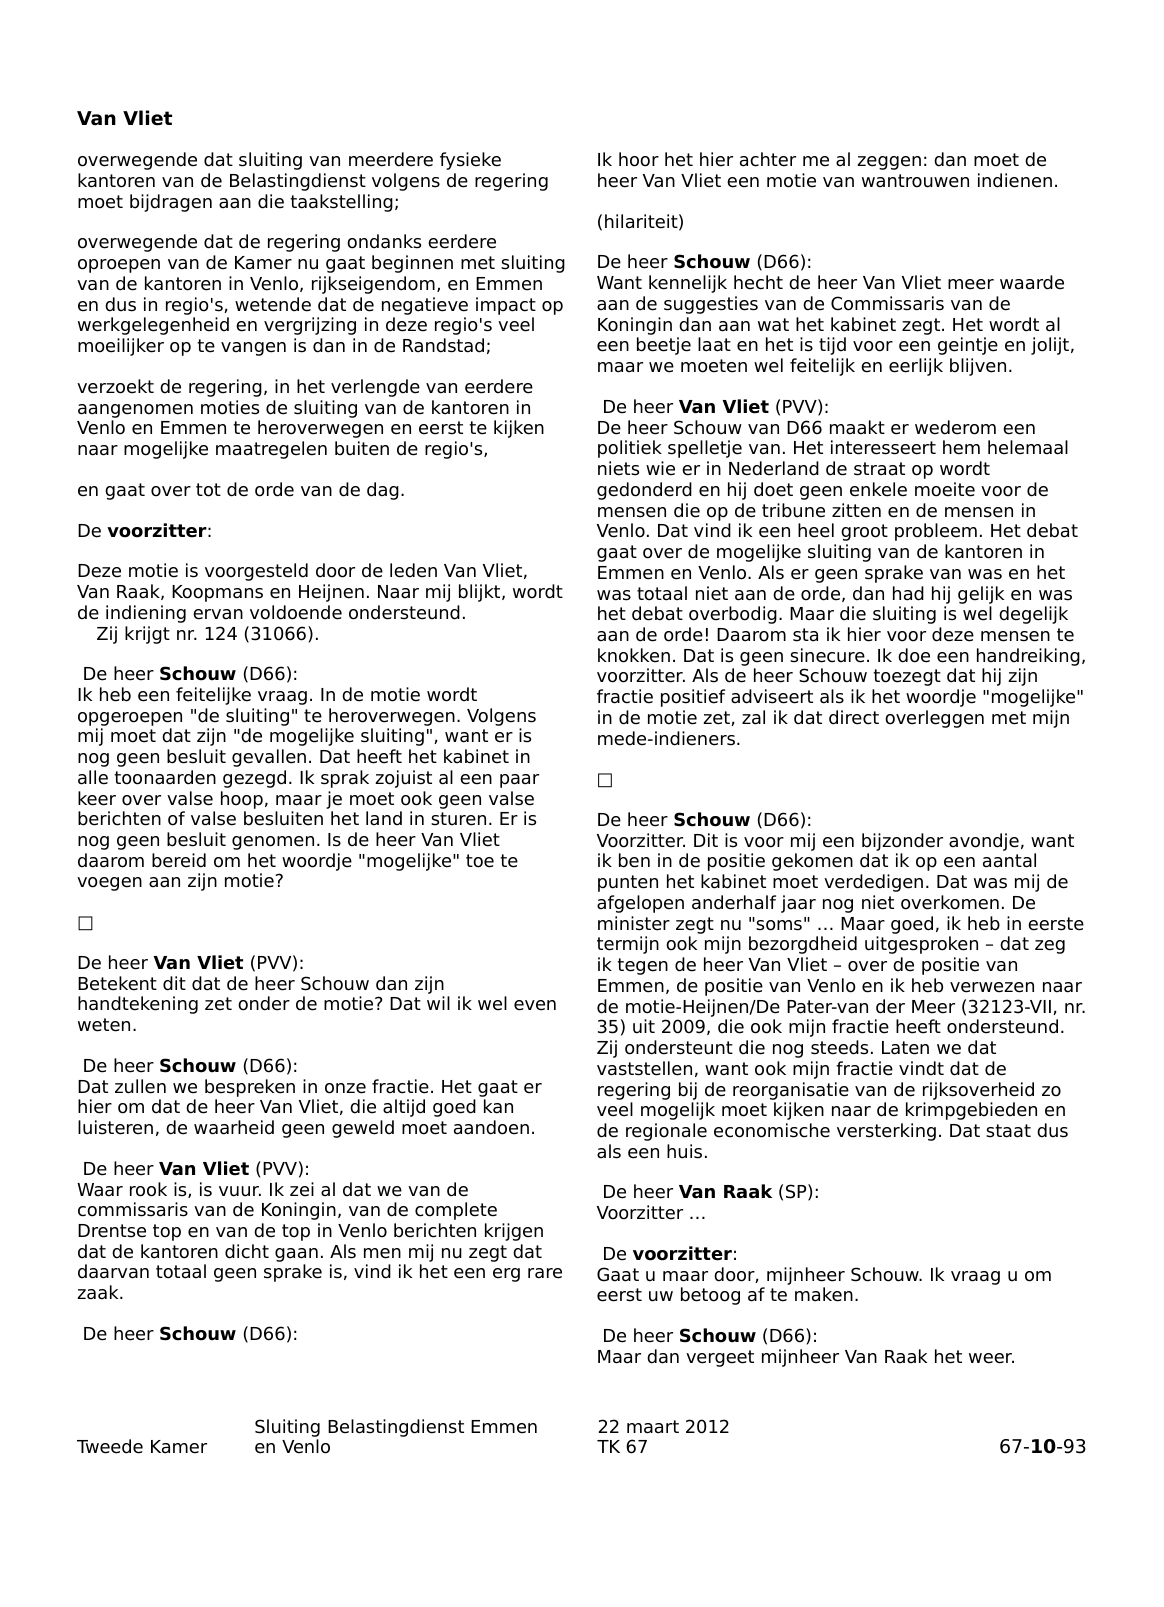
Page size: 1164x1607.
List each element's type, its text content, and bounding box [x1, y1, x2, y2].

text □ [77, 912, 567, 933]
text De heer Van Vliet (PVV): [596, 397, 1087, 417]
text Gaat u maar door, mijnheer Schouw. Ik vraag u om eerst uw betoog af te maken. [596, 1264, 1087, 1306]
text Deze motie is voorgesteld door de leden Van Vliet, Van Raak, Koopmans en Heijnen. Naar mij blijkt, wordt de indiening ervan voldoende ondersteund. [77, 561, 567, 623]
text en gaat over tot de orde van de dag. [77, 480, 567, 500]
text Maar dan vergeet mijnheer Van Raak het weer. [596, 1347, 1087, 1367]
text Ik heb een feitelijke vraag. In de motie wordt opgeroepen "de sluiting" te heroverwegen. Volgens mij moet dat zijn "de mogelijke sluiting", want er is nog geen besluit gevallen. Dat heeft het kabinet in alle toonaarden gezegd. Ik sprak zojuist al een paar keer over valse hoop, maar je moet ook geen valse berichten of valse besluiten het land in sturen. Er is nog geen besluit genomen. Is de heer Van Vliet daarom bereid om het woordje "mogelijke" toe te voegen aan zijn motie? [77, 685, 567, 892]
text □ [596, 769, 1087, 790]
text De heer Schouw (D66): [596, 1326, 1087, 1347]
text De voorzitter: [77, 520, 567, 541]
text De heer Schouw (D66): [77, 664, 567, 685]
text De heer Schouw (D66): [77, 1056, 567, 1076]
text Voorzitter. Dit is voor mij een bijzonder avondje, want ik ben in de positie gekomen dat ik op een aantal punten het kabinet moet verdedigen. Dat was mij de afgelopen anderhalf jaar nog niet overkomen. De minister zegt nu "soms" … Maar goed, ik heb in eerste termijn ook mijn bezorgdheid uitgesproken – dat zeg ik tegen de heer Van Vliet – over de positie van Emmen, de positie van Venlo en ik heb verwezen naar de motie-Heijnen/De Pater-van der Meer (32123-VII, nr. 35) uit 2009, die ook mijn fractie heeft ondersteund. Zij ondersteunt die nog steeds. Laten we dat vaststellen, want ook mijn fractie vindt dat de regering bij de reorganisatie van de rijksoverheid zo veel mogelijk moet kijken naar de krimpgebieden en de regionale economische versterking. Dat staat dus als een huis. [596, 831, 1087, 1162]
text Zij krijgt nr. 124 (31066). [77, 623, 567, 644]
text verzoekt de regering, in het verlengde van eerdere aangenomen moties de sluiting van de kantoren in Venlo en Emmen te heroverwegen en eerst te kijken naar mogelijke maatregelen buiten de regio's, [77, 377, 567, 460]
text De heer Van Raak (SP): [596, 1182, 1087, 1203]
text Ik hoor het hier achter me al zeggen: dan moet de heer Van Vliet een motie van wantrouwen indienen. [596, 150, 1087, 192]
text De heer Schouw (D66): [77, 1324, 567, 1344]
text overwegende dat sluiting van meerdere fysieke kantoren van de Belastingdienst volgens de regering moet bijdragen aan die taakstelling; [77, 150, 567, 212]
text De voorzitter: [596, 1244, 1087, 1264]
text Voorzitter … [596, 1203, 1087, 1224]
text Waar rook is, is vuur. Ik zei al dat we van de commissaris van de Koningin, van de complete Drentse top en van de top in Venlo berichten krijgen dat de kantoren dicht gaan. Als men mij nu zegt dat daarvan totaal geen sprake is, vind ik het een erg rare zaak. [77, 1179, 567, 1304]
text Dat zullen we bespreken in onze fractie. Het gaat er hier om dat de heer Van Vliet, die altijd goed kan luisteren, de waarheid geen geweld moet aandoen. [77, 1076, 567, 1139]
text De heer Van Vliet (PVV): [77, 1159, 567, 1179]
text Betekent dit dat de heer Schouw dan zijn handtekening zet onder de motie? Dat wil ik wel even weten. [77, 973, 567, 1036]
text (hilariteit) [596, 212, 1087, 232]
text De heer Schouw van D66 maakt er wederom een politiek spelletje van. Het interesseert hem helemaal niets wie er in Nederland de straat op wordt gedonderd en hij doet geen enkele moeite voor de mensen die op de tribune zitten en de mensen in Venlo. Dat vind ik een heel groot probleem. Het debat gaat over de mogelijke sluiting van de kantoren in Emmen en Venlo. Als er geen sprake van was en het was totaal niet aan de orde, dan had hij gelijk en was het debat overbodig. Maar die sluiting is wel degelijk aan de orde! Daarom sta ik hier voor deze mensen te knokken. Dat is geen sinecure. Ik doe een handreiking, voorzitter. Als de heer Schouw toezegt dat hij zijn fractie positief adviseert als ik het woordje "mogelijke" in de motie zet, zal ik dat direct overleggen met mijn mede-indieners. [596, 417, 1087, 749]
text Want kennelijk hecht de heer Van Vliet meer waarde aan de suggesties van de Commissaris van de Koningin dan aan wat het kabinet zegt. Het wordt al een beetje laat en het is tijd voor een geintje en jolijt, maar we moeten wel feitelijk en eerlijk blijven. [596, 273, 1087, 377]
text overwegende dat de regering ondanks eerdere oproepen van de Kamer nu gaat beginnen met sluiting van de kantoren in Venlo, rijkseigendom, en Emmen en dus in regio's, wetende dat de negatieve impact op werkgelegenheid en vergrijzing in deze regio's veel moeilijker op te vangen is dan in de Randstad; [77, 232, 567, 357]
text De heer Schouw (D66): [596, 252, 1087, 273]
text De heer Van Vliet (PVV): [77, 953, 567, 973]
text De heer Schouw (D66): [596, 810, 1087, 831]
